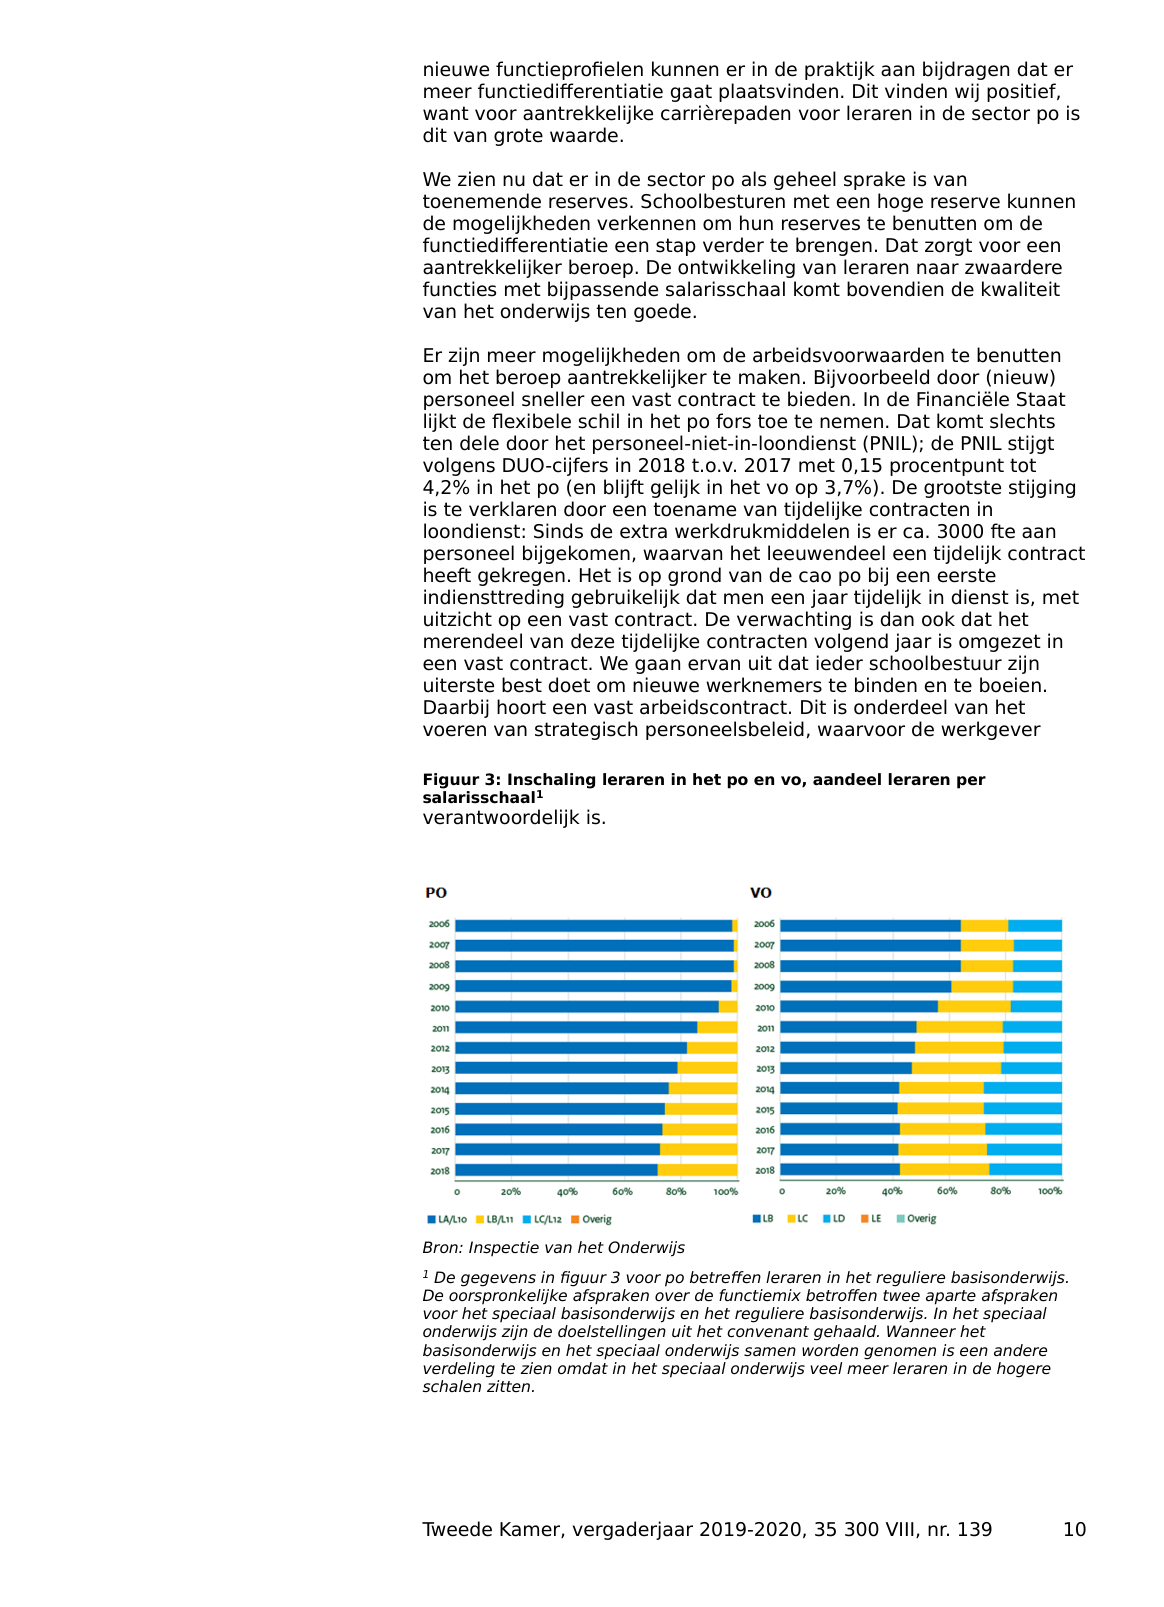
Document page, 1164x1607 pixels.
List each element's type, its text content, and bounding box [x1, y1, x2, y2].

text nieuwe functieprofielen kunnen er in de praktijk aan bijdragen dat er meer functiedifferentiatie gaat plaatsvinden. Dit vinden wij positief, want voor aantrekkelijke carrièrepaden voor leraren in de sector po is dit van grote waarde. [422, 59, 1087, 147]
text We zien nu dat er in de sector po als geheel sprake is van toenemende reserves. Schoolbesturen met een hoge reserve kunnen de mogelijkheden verkennen om hun reserves te benutten om de functiedifferentiatie een stap verder te brengen. Dat zorgt voor een aantrekkelijker beroep. De ontwikkeling van leraren naar zwaardere functies met bijpassende salarisschaal komt bovendien de kwaliteit van het onderwijs ten goede. [422, 169, 1087, 323]
picture [422, 885, 1072, 1228]
text Figuur 3: Inschaling leraren in het po en vo, aandeel leraren per salarisschaal1 [422, 771, 1072, 807]
text Bron: Inspectie van het Onderwijs [422, 1239, 1072, 1257]
text 1 De gegevens in figuur 3 voor po betreffen leraren in het reguliere basisonderwijs. De oorspronkelijke afspraken over de functiemix betroffen twee aparte afspraken voor het speciaal basisonderwijs en het reguliere basisonderwijs. In het speciaal onderwijs zijn de doelstellingen uit het convenant gehaald. Wanneer het basisonderwijs en het speciaal onderwijs samen worden genomen is een andere verdeling te zien omdat in het speciaal onderwijs veel meer leraren in de hogere schalen zitten. [422, 1269, 1072, 1396]
text Er zijn meer mogelijkheden om de arbeidsvoorwaarden te benutten om het beroep aantrekkelijker te maken. Bijvoorbeeld door (nieuw) personeel sneller een vast contract te bieden. In de Financiële Staat lijkt de flexibele schil in het po fors toe te nemen. Dat komt slechts ten dele door het personeel-niet-in-loondienst (PNIL); de PNIL stijgt volgens DUO-cijfers in 2018 t.o.v. 2017 met 0,15 procentpunt tot 4,2% in het po (en blijft gelijk in het vo op 3,7%). De grootste stijging is te verklaren door een toename van tijdelijke contracten in loondienst: Sinds de extra werkdrukmiddelen is er ca. 3000 fte aan personeel bijgekomen, waarvan het leeuwendeel een tijdelijk contract heeft gekregen. Het is op grond van de cao po bij een eerste indiensttreding gebruikelijk dat men een jaar tijdelijk in dienst is, met uitzicht op een vast contract. De verwachting is dan ook dat het merendeel van deze tijdelijke contracten volgend jaar is omgezet in een vast contract. We gaan ervan uit dat ieder schoolbestuur zijn uiterste best doet om nieuwe werknemers te binden en te boeien. Daarbij hoort een vast arbeidscontract. Dit is onderdeel van het voeren van strategisch personeelsbeleid, waarvoor de werkgever verantwoordelijk is. [422, 345, 1087, 829]
